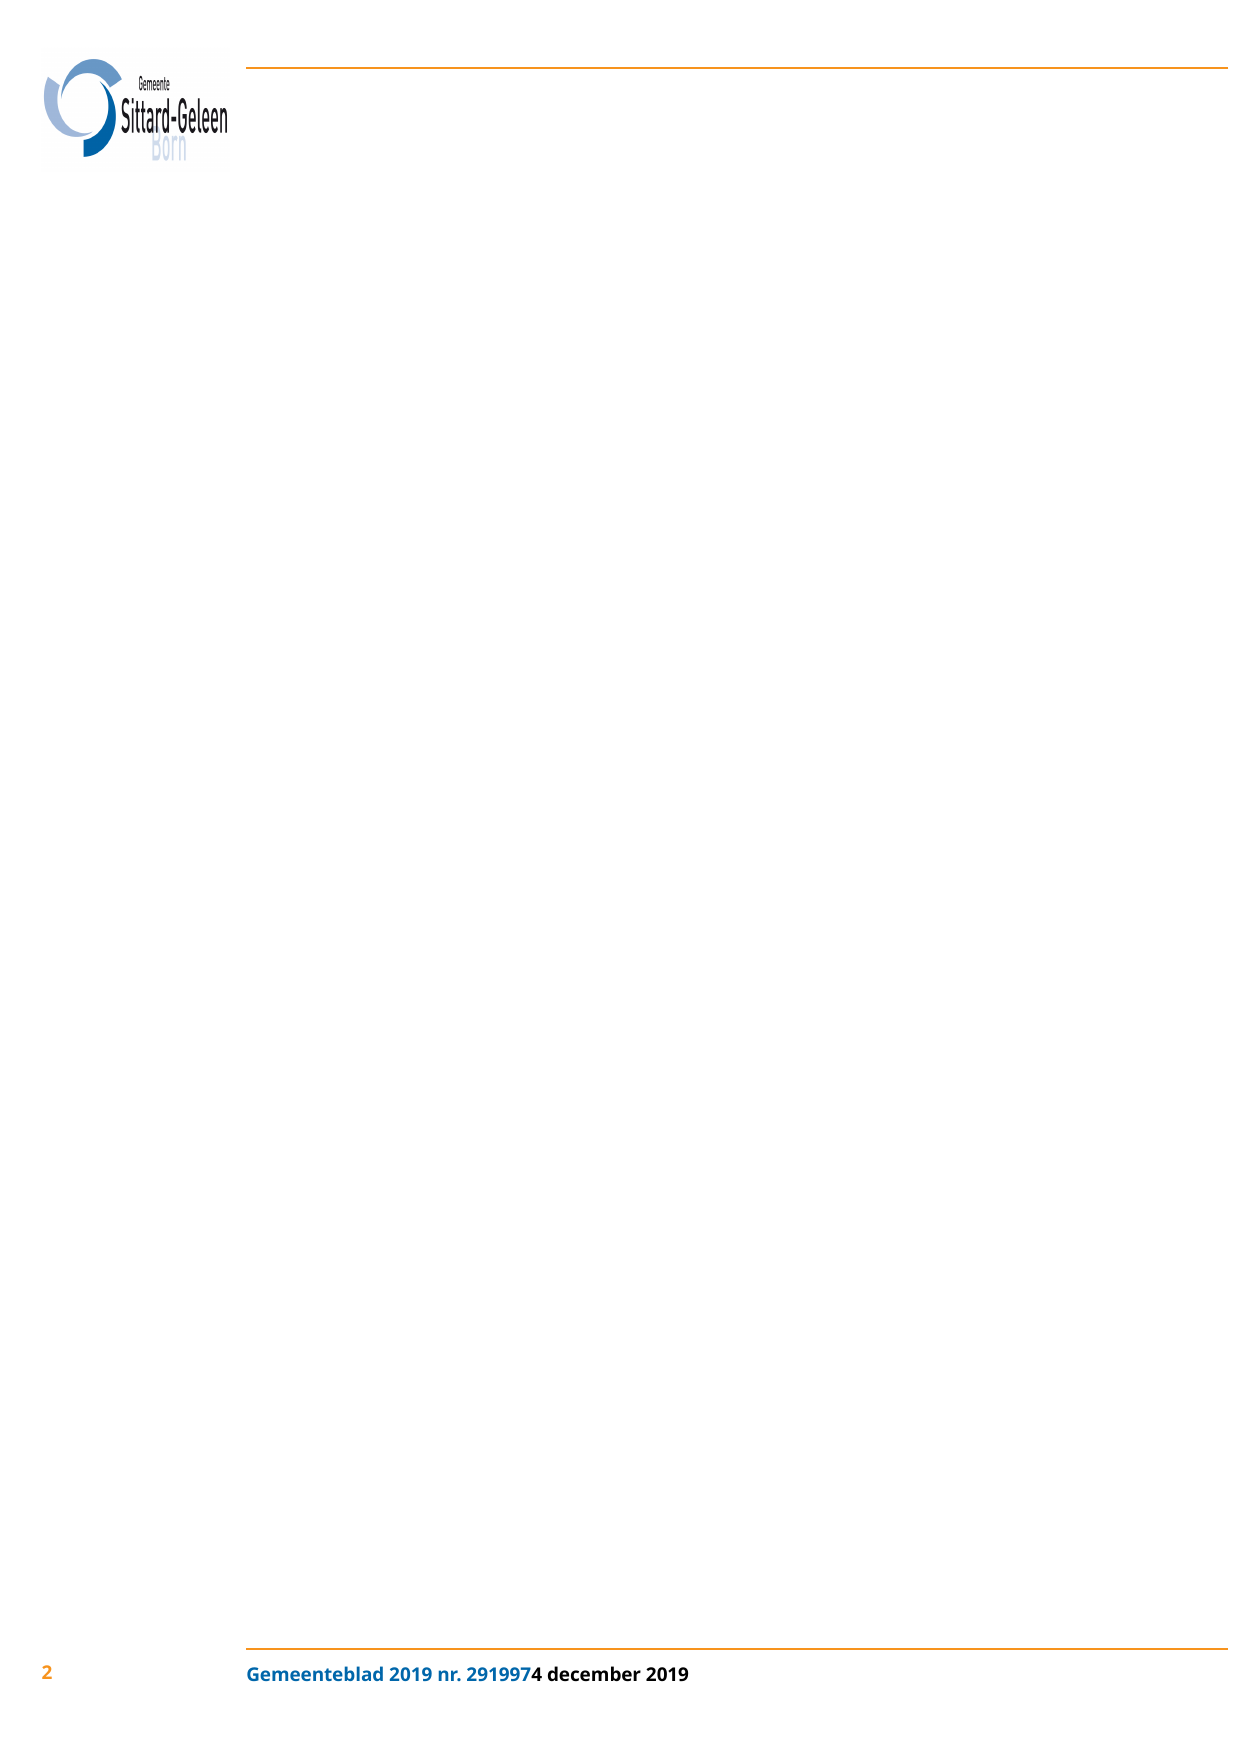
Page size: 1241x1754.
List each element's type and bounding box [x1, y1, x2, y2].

picture [41, 47, 231, 172]
